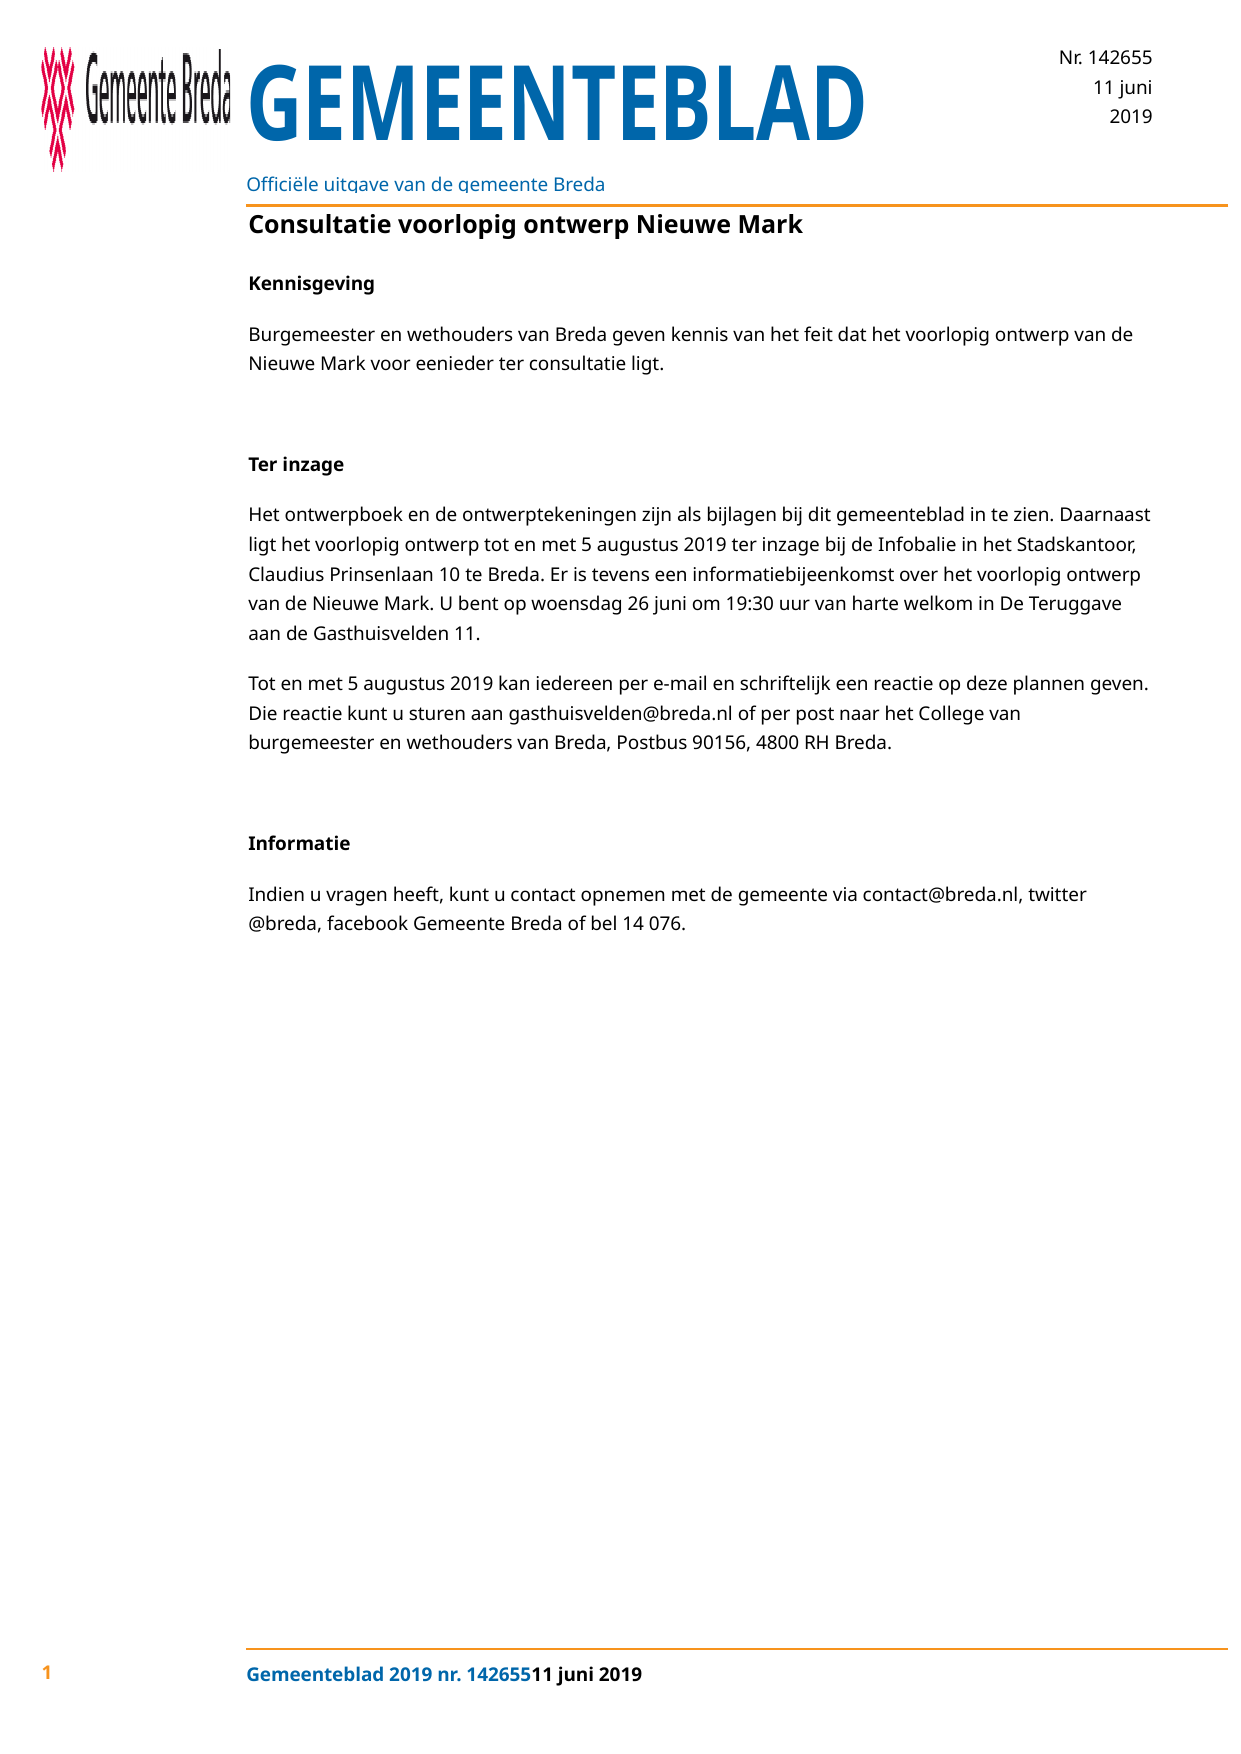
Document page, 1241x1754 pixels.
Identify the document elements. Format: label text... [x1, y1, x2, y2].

text Tot en met 5 augustus 2019 kan iedereen per e-mail en schriftelijk een reactie op deze plannen geven. Die reactie kunt u sturen aan gasthuisvelden@breda.nl of per post naar het College van burgemeester en wethouders van Breda, Postbus 90156, 4800 RH Breda. [248, 670, 1152, 755]
text Indien u vragen heeft, kunt u contact opnemen met de gemeente via contact@breda.nl, twitter @breda, facebook Gemeente Breda of bel 14 076. [248, 881, 1152, 936]
text Ter inzage [248, 451, 1152, 477]
text Consultatie voorlopig ontwerp Nieuwe Mark [248, 207, 1152, 241]
text Het ontwerpboek en de ontwerptekeningen zijn als bijlagen bij dit gemeenteblad in te zien. Daarnaast ligt het voorlopig ontwerp tot en met 5 augustus 2019 ter inzage bij de Infobalie in het Stadskantoor, Claudius Prinsenlaan 10 te Breda. Er is tevens een informatiebijeenkomst over het voorlopig ontwerp van de Nieuwe Mark. U bent op woensdag 26 juni om 19:30 uur van harte welkom in De Teruggave aan de Gasthuisvelden 11. [248, 502, 1152, 646]
picture [41, 47, 231, 172]
text Burgemeester en wethouders van Breda geven kennis van het feit dat het voorlopig ontwerp van de Nieuwe Mark voor eenieder ter consultatie ligt. [248, 321, 1152, 376]
text Kennisgeving [248, 270, 1152, 296]
text Informatie [248, 830, 1152, 856]
